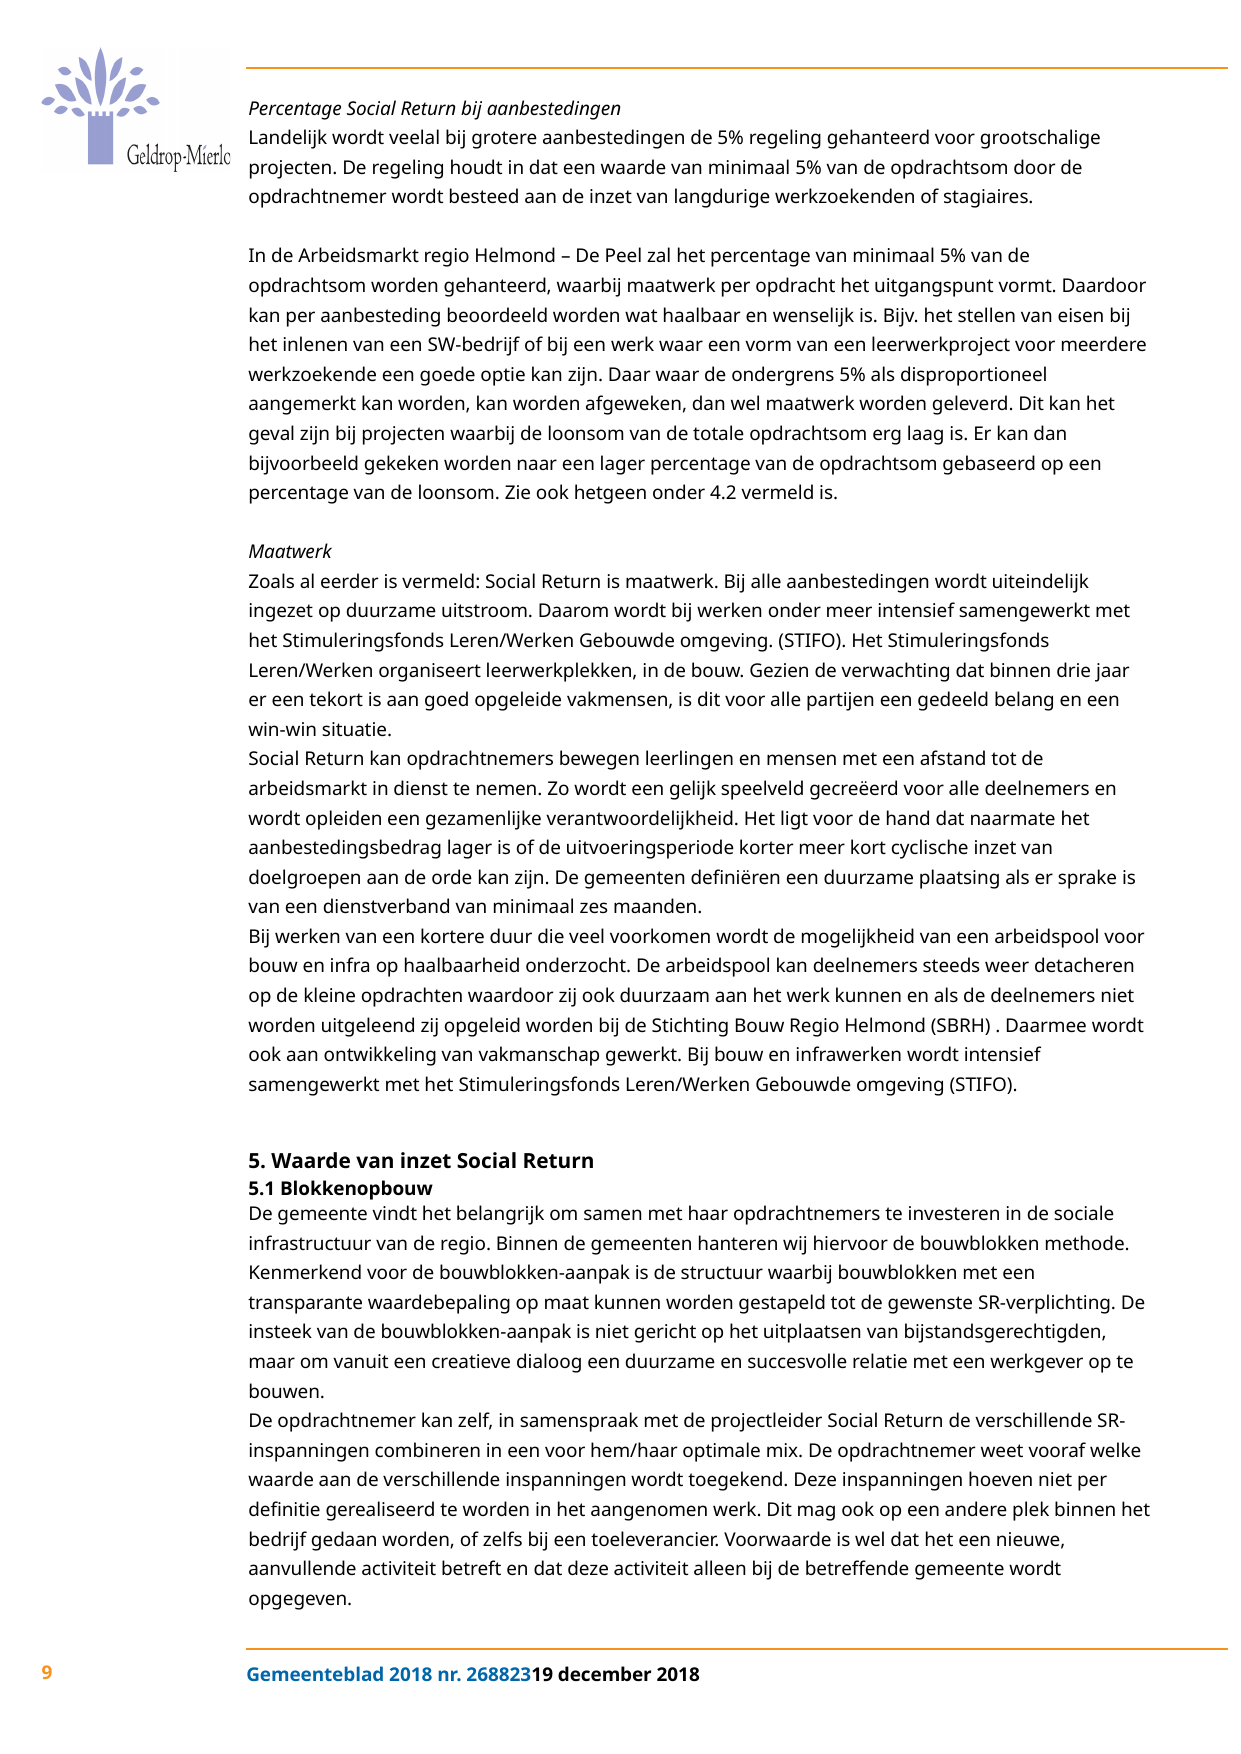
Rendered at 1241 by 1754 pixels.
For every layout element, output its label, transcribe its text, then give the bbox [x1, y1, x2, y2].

text Landelijk wordt veelal bij grotere aanbestedingen de 5% regeling gehanteerd voor grootschalige projecten. De regeling houdt in dat een waarde van minimaal 5% van de opdrachtsom door de opdrachtnemer wordt besteed aan de inzet van langdurige werkzoekenden of stagiaires. [248, 124, 1152, 209]
picture [41, 47, 231, 172]
text Bij werken van een kortere duur die veel voorkomen wordt de mogelijkheid van een arbeidspool voor bouw en infra op haalbaarheid onderzocht. De arbeidspool kan deelnemers steeds weer detacheren op de kleine opdrachten waardoor zij ook duurzaam aan het werk kunnen en als de deelnemers niet worden uitgeleend zij opgeleid worden bij de Stichting Bouw Regio Helmond (SBRH) . Daarmee wordt ook aan ontwikkeling van vakmanschap gewerkt. Bij bouw en infrawerken wordt intensief samengewerkt met het Stimuleringsfonds Leren/Werken Gebouwde omgeving (STIFO). [248, 923, 1152, 1097]
text Kenmerkend voor de bouwblokken-aanpak is de structuur waarbij bouwblokken met een transparante waardebepaling op maat kunnen worden gestapeld tot de gewenste SR-verplichting. De insteek van de bouwblokken-aanpak is niet gericht op het uitplaatsen van bijstandsgerechtigden, maar om vanuit een creatieve dialoog een duurzame en succesvolle relatie met een werkgever op te bouwen. [248, 1259, 1152, 1404]
text Social Return kan opdrachtnemers bewegen leerlingen en mensen met een afstand tot de arbeidsmarkt in dienst te nemen. Zo wordt een gelijk speelveld gecreëerd voor alle deelnemers en wordt opleiden een gezamenlijke verantwoordelijkheid. Het ligt voor de hand dat naarmate het aanbestedingsbedrag lager is of de uitvoeringsperiode korter meer kort cyclische inzet van doelgroepen aan de orde kan zijn. De gemeenten definiëren een duurzame plaatsing als er sprake is van een dienstverband van minimaal zes maanden. [248, 746, 1152, 919]
text De opdrachtnemer kan zelf, in samenspraak met de projectleider Social Return de verschillende SR-inspanningen combineren in een voor hem/haar optimale mix. De opdrachtnemer weet vooraf welke waarde aan de verschillende inspanningen wordt toegekend. Deze inspanningen hoeven niet per definitie gerealiseerd te worden in het aangenomen werk. Dit mag ook op een andere plek binnen het bedrijf gedaan worden, of zelfs bij een toeleverancier. Voorwaarde is wel dat het een nieuwe, aanvullende activiteit betreft en dat deze activiteit alleen bij de betreffende gemeente wordt opgegeven. [248, 1407, 1152, 1611]
text Percentage Social Return bij aanbestedingen [248, 95, 1152, 121]
text 5. Waarde van inzet Social Return [248, 1146, 1152, 1175]
text 5.1 Blokkenopbouw [248, 1175, 1152, 1200]
text Zoals al eerder is vermeld: Social Return is maatwerk. Bij alle aanbestedingen wordt uiteindelijk ingezet op duurzame uitstroom. Daarom wordt bij werken onder meer intensief samengewerkt met het Stimuleringsfonds Leren/Werken Gebouwde omgeving. (STIFO). Het Stimuleringsfonds Leren/Werken organiseert leerwerkplekken, in de bouw. Gezien de verwachting dat binnen drie jaar er een tekort is aan goed opgeleide vakmensen, is dit voor alle partijen een gedeeld belang en een win-win situatie. [248, 568, 1152, 742]
text De gemeente vindt het belangrijk om samen met haar opdrachtnemers te investeren in de sociale infrastructuur van de regio. Binnen de gemeenten hanteren wij hiervoor de bouwblokken methode. [248, 1200, 1152, 1256]
text Maatwerk [248, 538, 1152, 564]
text In de Arbeidsmarkt regio Helmond – De Peel zal het percentage van minimaal 5% van de opdrachtsom worden gehanteerd, waarbij maatwerk per opdracht het uitgangspunt vormt. Daardoor kan per aanbesteding beoordeeld worden wat haalbaar en wenselijk is. Bijv. het stellen van eisen bij het inlenen van een SW-bedrijf of bij een werk waar een vorm van een leerwerkproject voor meerdere werkzoekende een goede optie kan zijn. Daar waar de ondergrens 5% als disproportioneel aangemerkt kan worden, kan worden afgeweken, dan wel maatwerk worden geleverd. Dit kan het geval zijn bij projecten waarbij de loonsom van de totale opdrachtsom erg laag is. Er kan dan bijvoorbeeld gekeken worden naar een lager percentage van de opdrachtsom gebaseerd op een percentage van de loonsom. Zie ook hetgeen onder 4.2 vermeld is. [248, 243, 1152, 505]
